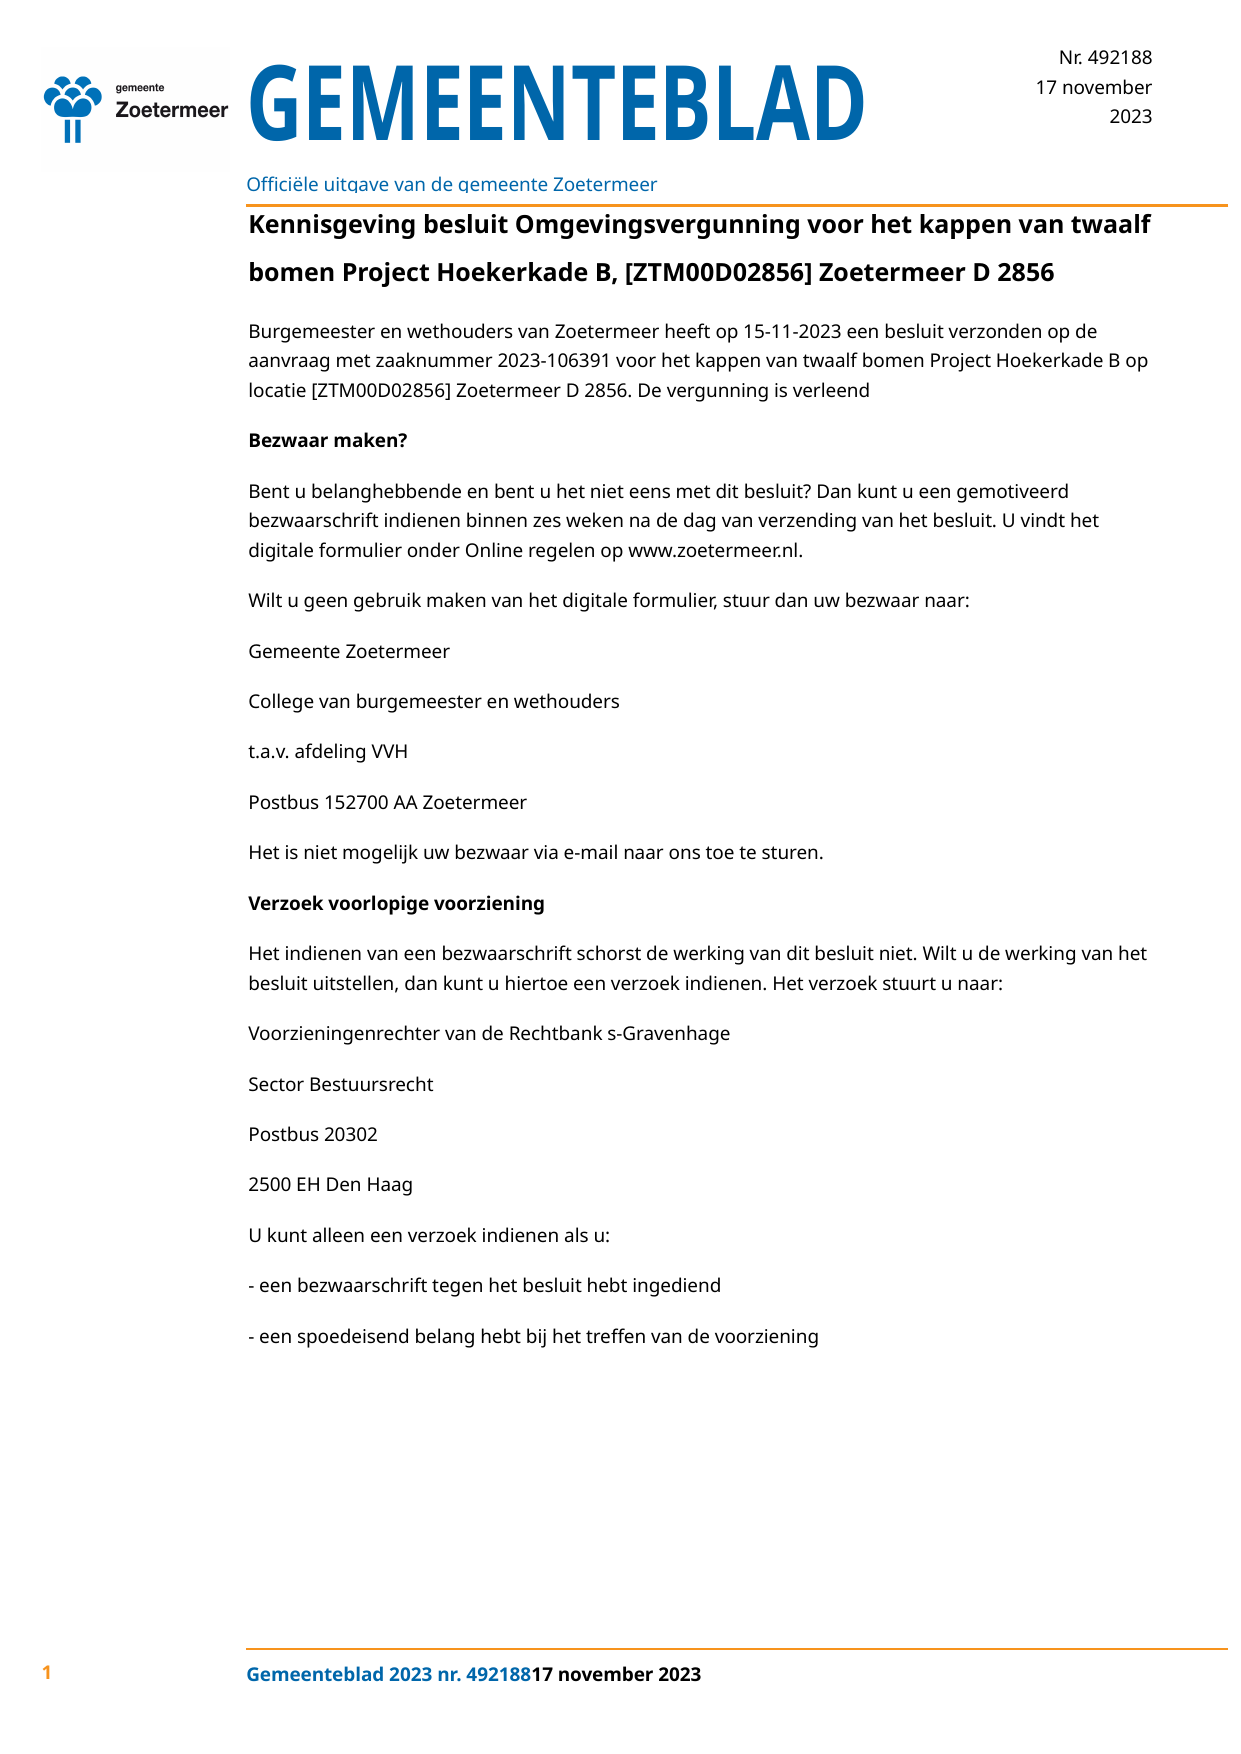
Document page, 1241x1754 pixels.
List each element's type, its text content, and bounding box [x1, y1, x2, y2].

text t.a.v. afdeling VVH [248, 739, 1152, 764]
text U kunt alleen een verzoek indienen als u: [248, 1222, 1152, 1248]
text - een spoedeisend belang hebt bij het treffen van de voorziening [248, 1323, 1152, 1349]
text Sector Bestuursrecht [248, 1071, 1152, 1097]
picture [41, 47, 231, 172]
text Het indienen van een bezwaarschrift schorst de werking van dit besluit niet. Wilt u de werking van het besluit uitstellen, dan kunt u hiertoe een verzoek indienen. Het verzoek stuurt u naar: [248, 940, 1152, 996]
text 2500 EH Den Haag [248, 1172, 1152, 1197]
text Burgemeester en wethouders van Zoetermeer heeft op 15-11-2023 een besluit verzonden op de aanvraag met zaaknummer 2023-106391 voor het kappen van twaalf bomen Project Hoekerkade B op locatie [ZTM00D02856] Zoetermeer D 2856. De vergunning is verleend [248, 318, 1152, 403]
text Het is niet mogelijk uw bezwaar via e-mail naar ons toe te sturen. [248, 839, 1152, 865]
text Verzoek voorlopige voorziening [248, 890, 1152, 916]
text - een bezwaarschrift tegen het besluit hebt ingediend [248, 1272, 1152, 1298]
text College van burgemeester en wethouders [248, 688, 1152, 714]
text Kennisgeving besluit Omgevingsvergunning voor het kappen van twaalf bomen Project Hoekerkade B, [ZTM00D02856] Zoetermeer D 2856 [248, 207, 1152, 288]
text Gemeente Zoetermeer [248, 638, 1152, 664]
text Wilt u geen gebruik maken van het digitale formulier, stuur dan uw bezwaar naar: [248, 587, 1152, 613]
text Bezwaar maken? [248, 427, 1152, 453]
text Postbus 152700 AA Zoetermeer [248, 789, 1152, 815]
text Voorzieningenrechter van de Rechtbank s-Gravenhage [248, 1020, 1152, 1046]
text Bent u belanghebbende en bent u het niet eens met dit besluit? Dan kunt u een gemotiveerd bezwaarschrift indienen binnen zes weken na de dag van verzending van het besluit. U vindt het digitale formulier onder Online regelen op www.zoetermeer.nl. [248, 478, 1152, 563]
text Postbus 20302 [248, 1121, 1152, 1147]
